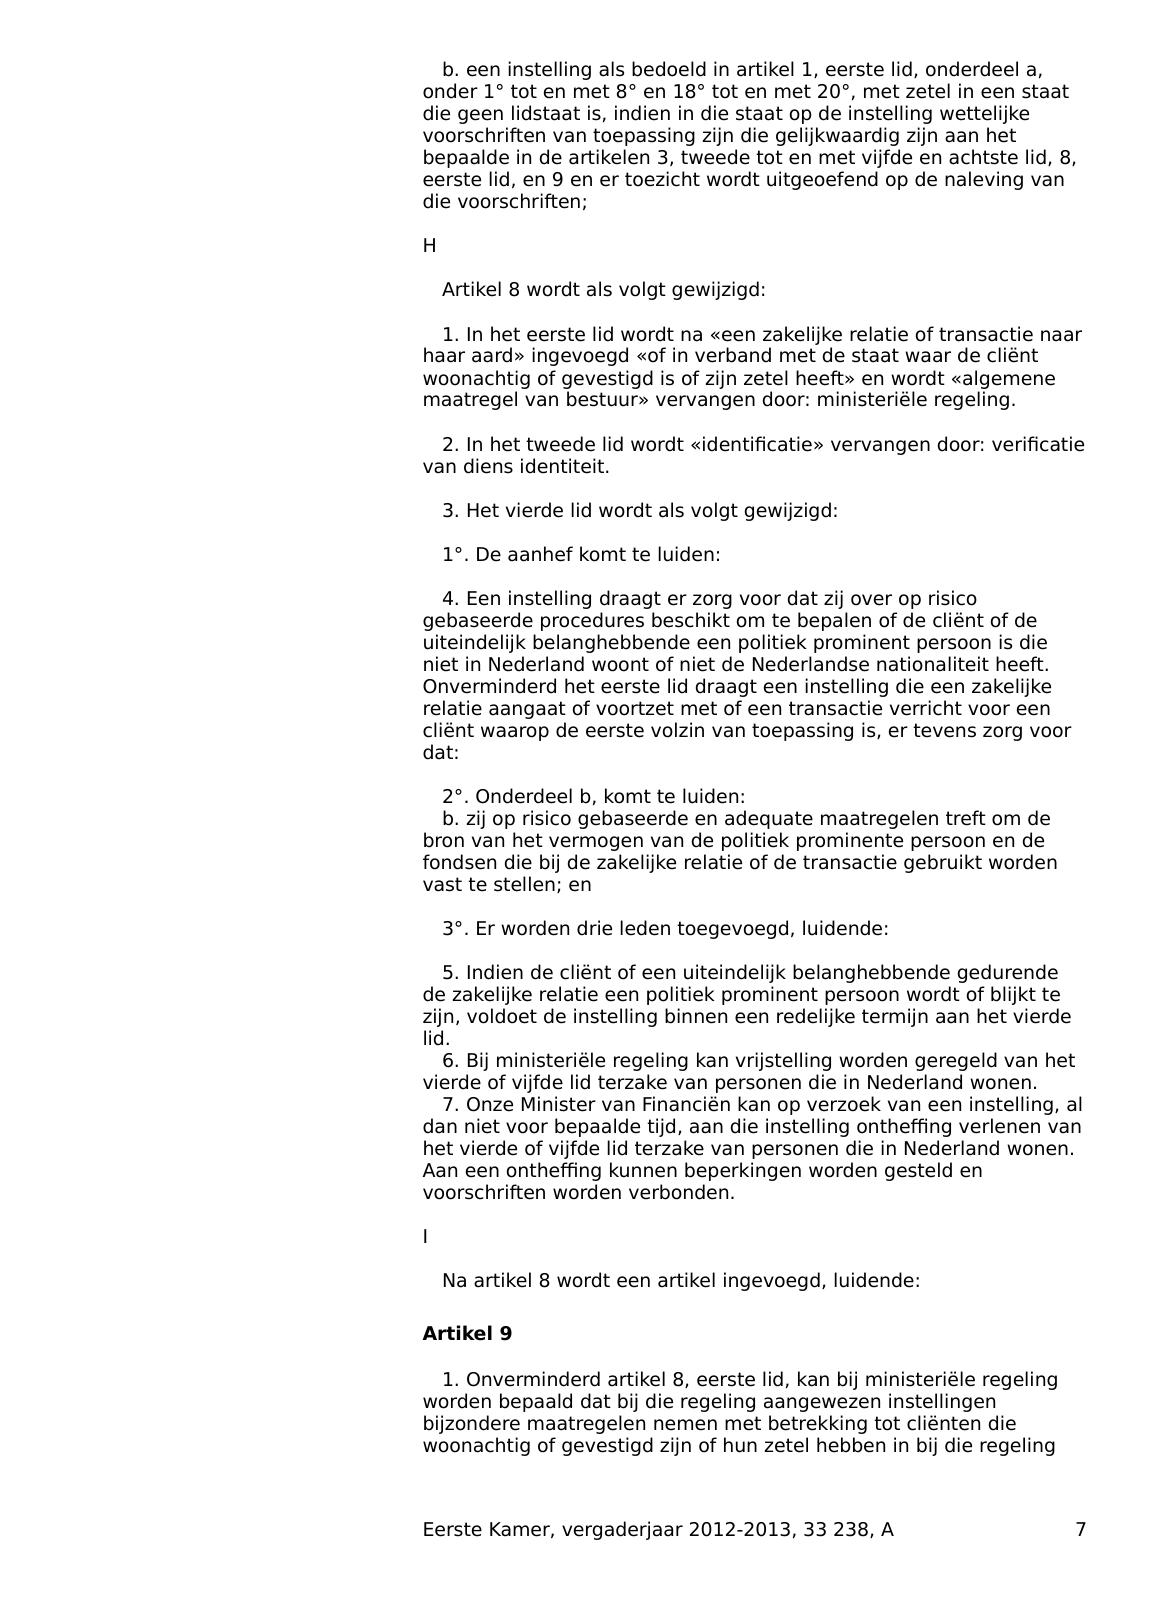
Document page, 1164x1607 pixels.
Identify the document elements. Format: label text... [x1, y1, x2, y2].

text 7. Onze Minister van Financiën kan op verzoek van een instelling, al dan niet voor bepaalde tijd, aan die instelling ontheffing verlenen van het vierde of vijfde lid terzake van personen die in Nederland wonen. Aan een ontheffing kunnen beperkingen worden gesteld en voorschriften worden verbonden. [422, 1094, 1087, 1204]
text 1°. De aanhef komt te luiden: [422, 544, 1087, 566]
text 2°. Onderdeel b, komt te luiden: [422, 786, 1087, 808]
text Na artikel 8 wordt een artikel ingevoegd, luidende: [422, 1270, 1087, 1292]
text b. een instelling als bedoeld in artikel 1, eerste lid, onderdeel a, onder 1° tot en met 8° en 18° tot en met 20°, met zetel in een staat die geen lidstaat is, indien in die staat op de instelling wettelijke voorschriften van toepassing zijn die gelijkwaardig zijn aan het bepaalde in de artikelen 3, tweede tot en met vijfde en achtste lid, 8, eerste lid, en 9 en er toezicht wordt uitgeoefend op de naleving van die voorschriften; [422, 59, 1087, 213]
text I [422, 1226, 1087, 1248]
text 2. In het tweede lid wordt «identificatie» vervangen door: verificatie van diens identiteit. [422, 433, 1087, 477]
text H [422, 235, 1087, 257]
text b. zij op risico gebaseerde en adequate maatregelen treft om de bron van het vermogen van de politiek prominente persoon en de fondsen die bij de zakelijke relatie of de transactie gebruikt worden vast te stellen; en [422, 808, 1087, 896]
text Artikel 8 wordt als volgt gewijzigd: [422, 279, 1087, 301]
text 1. Onverminderd artikel 8, eerste lid, kan bij ministeriële regeling worden bepaald dat bij die regeling aangewezen instellingen bijzondere maatregelen nemen met betrekking tot cliënten die woonachtig of gevestigd zijn of hun zetel hebben in bij die regeling [422, 1369, 1087, 1457]
text 3. Het vierde lid wordt als volgt gewijzigd: [422, 500, 1087, 522]
text 3°. Er worden drie leden toegevoegd, luidende: [422, 918, 1087, 940]
text 1. In het eerste lid wordt na «een zakelijke relatie of transactie naar haar aard» ingevoegd «of in verband met de staat waar de cliënt woonachtig of gevestigd is of zijn zetel heeft» en wordt «algemene maatregel van bestuur» vervangen door: ministeriële regeling. [422, 323, 1087, 411]
text 5. Indien de cliënt of een uiteindelijk belanghebbende gedurende de zakelijke relatie een politiek prominent persoon wordt of blijkt te zijn, voldoet de instelling binnen een redelijke termijn aan het vierde lid. [422, 962, 1087, 1050]
text 6. Bij ministeriële regeling kan vrijstelling worden geregeld van het vierde of vijfde lid terzake van personen die in Nederland wonen. [422, 1050, 1087, 1094]
subtitle Artikel 9 [422, 1322, 1087, 1344]
text 4. Een instelling draagt er zorg voor dat zij over op risico gebaseerde procedures beschikt om te bepalen of de cliënt of de uiteindelijk belanghebbende een politiek prominent persoon is die niet in Nederland woont of niet de Nederlandse nationaliteit heeft. Onverminderd het eerste lid draagt een instelling die een zakelijke relatie aangaat of voortzet met of een transactie verricht voor een cliënt waarop de eerste volzin van toepassing is, er tevens zorg voor dat: [422, 588, 1087, 764]
